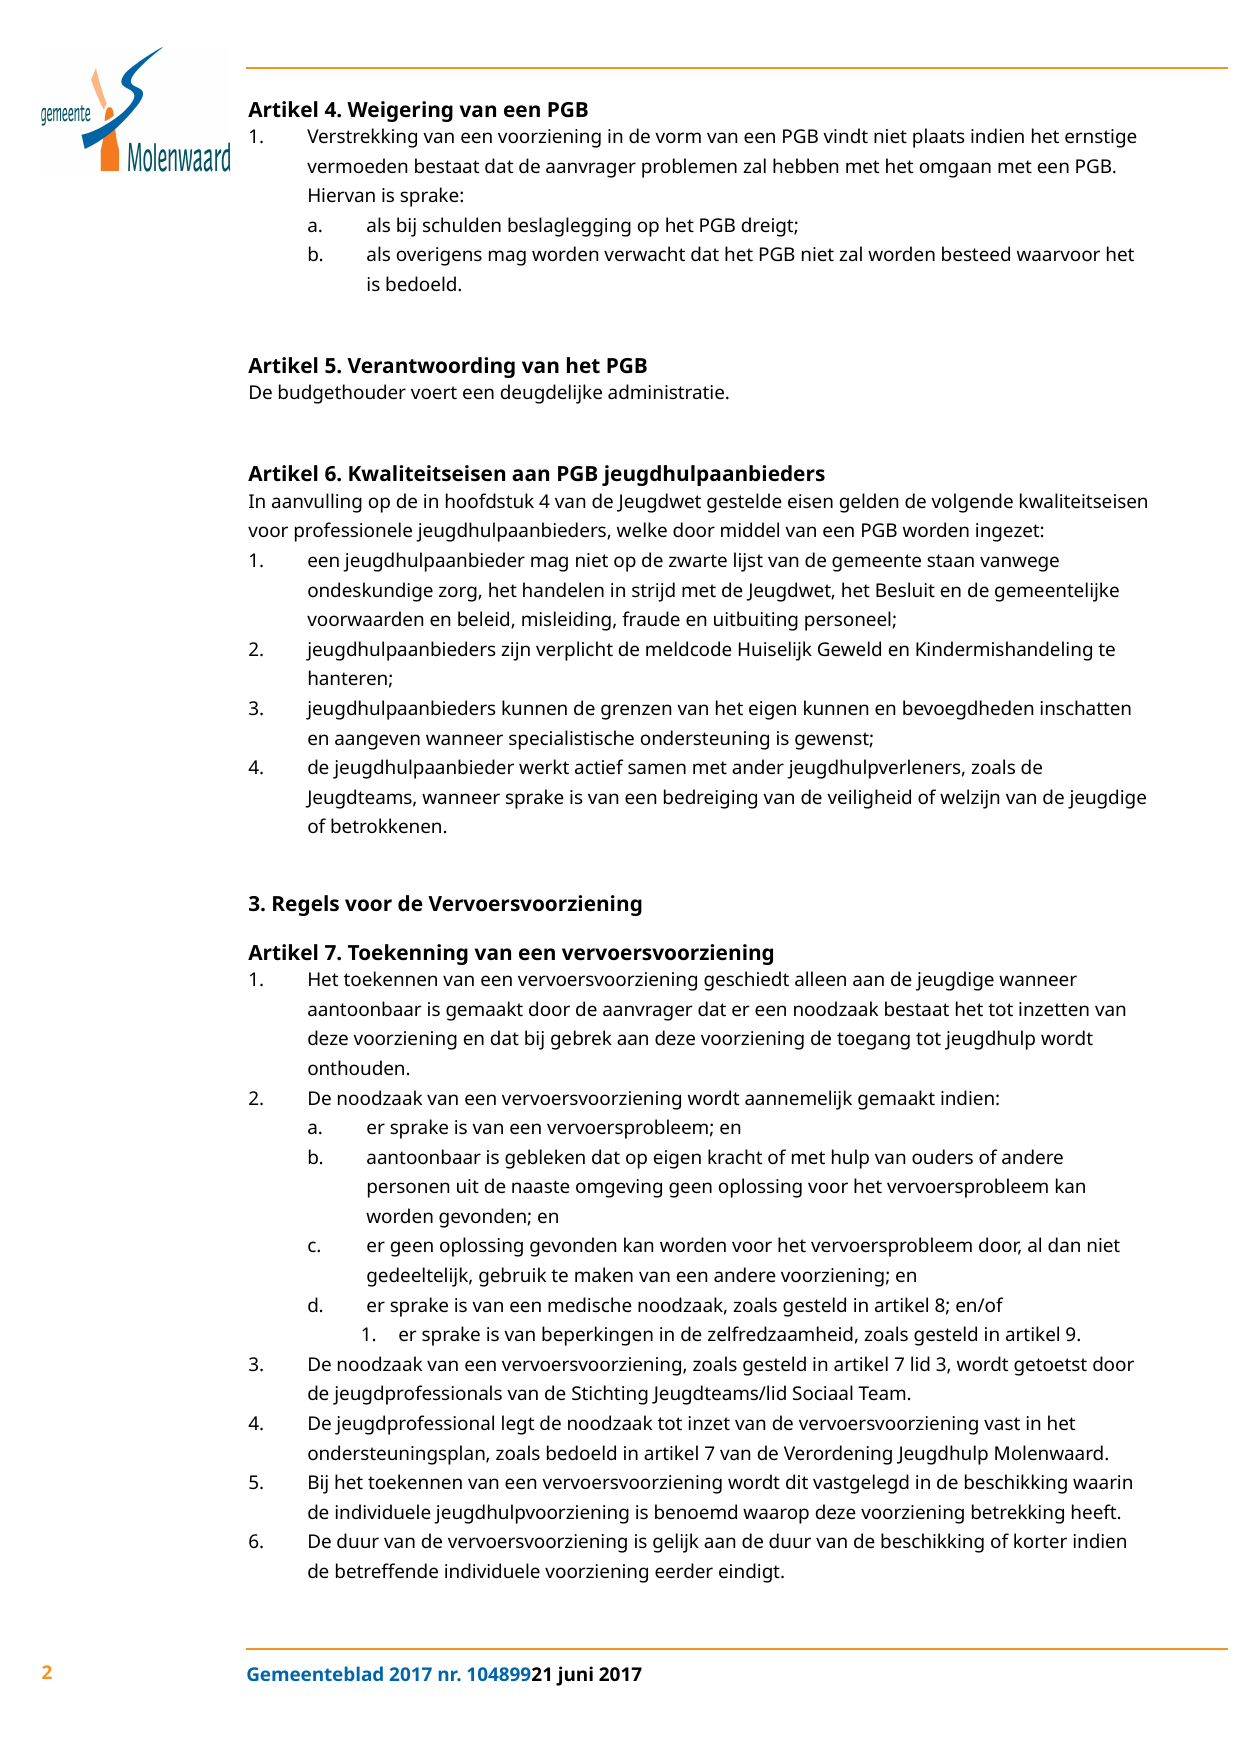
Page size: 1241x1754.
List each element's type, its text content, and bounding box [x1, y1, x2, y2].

list aantoonbaar is gebleken dat op eigen kracht of met hulp van ouders of andere personen uit de naaste omgeving geen oplossing voor het vervoersprobleem kan worden gevonden; en [307, 1144, 1152, 1229]
text Artikel 5. Verantwoording van het PGB [248, 351, 1152, 379]
text In aanvulling op de in hoofdstuk 4 van de Jeugdwet gestelde eisen gelden de volgende kwaliteitseisen voor professionele jeugdhulpaanbieders, welke door middel van een PGB worden ingezet: [248, 488, 1152, 543]
list Verstrekking van een voorziening in de vorm van een PGB vindt niet plaats indien het ernstige vermoeden bestaat dat de aanvrager problemen zal hebben met het omgaan met een PGB. Hiervan is sprake: [248, 123, 1152, 208]
picture [41, 47, 231, 172]
text 3. Regels voor de Vervoersvoorziening [248, 889, 1152, 917]
list er sprake is van een vervoersprobleem; en [307, 1114, 1152, 1140]
list er sprake is van een medische noodzaak, zoals gesteld in artikel 8; en/of [307, 1292, 1152, 1317]
list De noodzaak van een vervoersvoorziening, zoals gesteld in artikel 7 lid 3, wordt getoetst door de jeugdprofessionals van de Stichting Jeugdteams/lid Sociaal Team. [248, 1351, 1152, 1406]
list De duur van de vervoersvoorziening is gelijk aan de duur van de beschikking of korter indien de betreffende individuele voorziening eerder eindigt. [248, 1528, 1152, 1584]
list jeugdhulpaanbieders kunnen de grenzen van het eigen kunnen en bevoegdheden inschatten en aangeven wanneer specialistische ondersteuning is gewenst; [248, 695, 1152, 750]
text De budgethouder voert een deugdelijke administratie. [248, 379, 1152, 405]
list er sprake is van beperkingen in de zelfredzaamheid, zoals gesteld in artikel 9. [361, 1321, 1152, 1347]
list Het toekennen van een vervoersvoorziening geschiedt alleen aan de jeugdige wanneer aantoonbaar is gemaakt door de aanvrager dat er een noodzaak bestaat het tot inzetten van deze voorziening en dat bij gebrek aan deze voorziening de toegang tot jeugdhulp wordt onthouden. [248, 966, 1152, 1081]
list er geen oplossing gevonden kan worden voor het vervoersprobleem door, al dan niet gedeeltelijk, gebruik te maken van een andere voorziening; en [307, 1233, 1152, 1288]
list jeugdhulpaanbieders zijn verplicht de meldcode Huiselijk Geweld en Kindermishandeling te hanteren; [248, 636, 1152, 691]
list als overigens mag worden verwacht dat het PGB niet zal worden besteed waarvoor het is bedoeld. [307, 242, 1152, 297]
text Artikel 7. Toekenning van een vervoersvoorziening [248, 938, 1152, 966]
text Artikel 6. Kwaliteitseisen aan PGB jeugdhulpaanbieders [248, 459, 1152, 488]
list Bij het toekennen van een vervoersvoorziening wordt dit vastgelegd in de beschikking waarin de individuele jeugdhulpvoorziening is benoemd waarop deze voorziening betrekking heeft. [248, 1469, 1152, 1524]
list een jeugdhulpaanbieder mag niet op de zwarte lijst van de gemeente staan vanwege ondeskundige zorg, het handelen in strijd met de Jeugdwet, het Besluit en de gemeentelijke voorwaarden en beleid, misleiding, fraude en uitbuiting personeel; [248, 547, 1152, 632]
list De jeugdprofessional legt de noodzaak tot inzet van de vervoersvoorziening vast in het ondersteuningsplan, zoals bedoeld in artikel 7 van de Verordening Jeugdhulp Molenwaard. [248, 1410, 1152, 1465]
list de jeugdhulpaanbieder werkt actief samen met ander jeugdhulpverleners, zoals de Jeugdteams, wanneer sprake is van een bedreiging van de veiligheid of welzijn van de jeugdige of betrokkenen. [248, 754, 1152, 839]
text Artikel 4. Weigering van een PGB [248, 95, 1152, 123]
list als bij schulden beslaglegging op het PGB dreigt; [307, 212, 1152, 238]
list De noodzaak van een vervoersvoorziening wordt aannemelijk gemaakt indien: [248, 1085, 1152, 1110]
